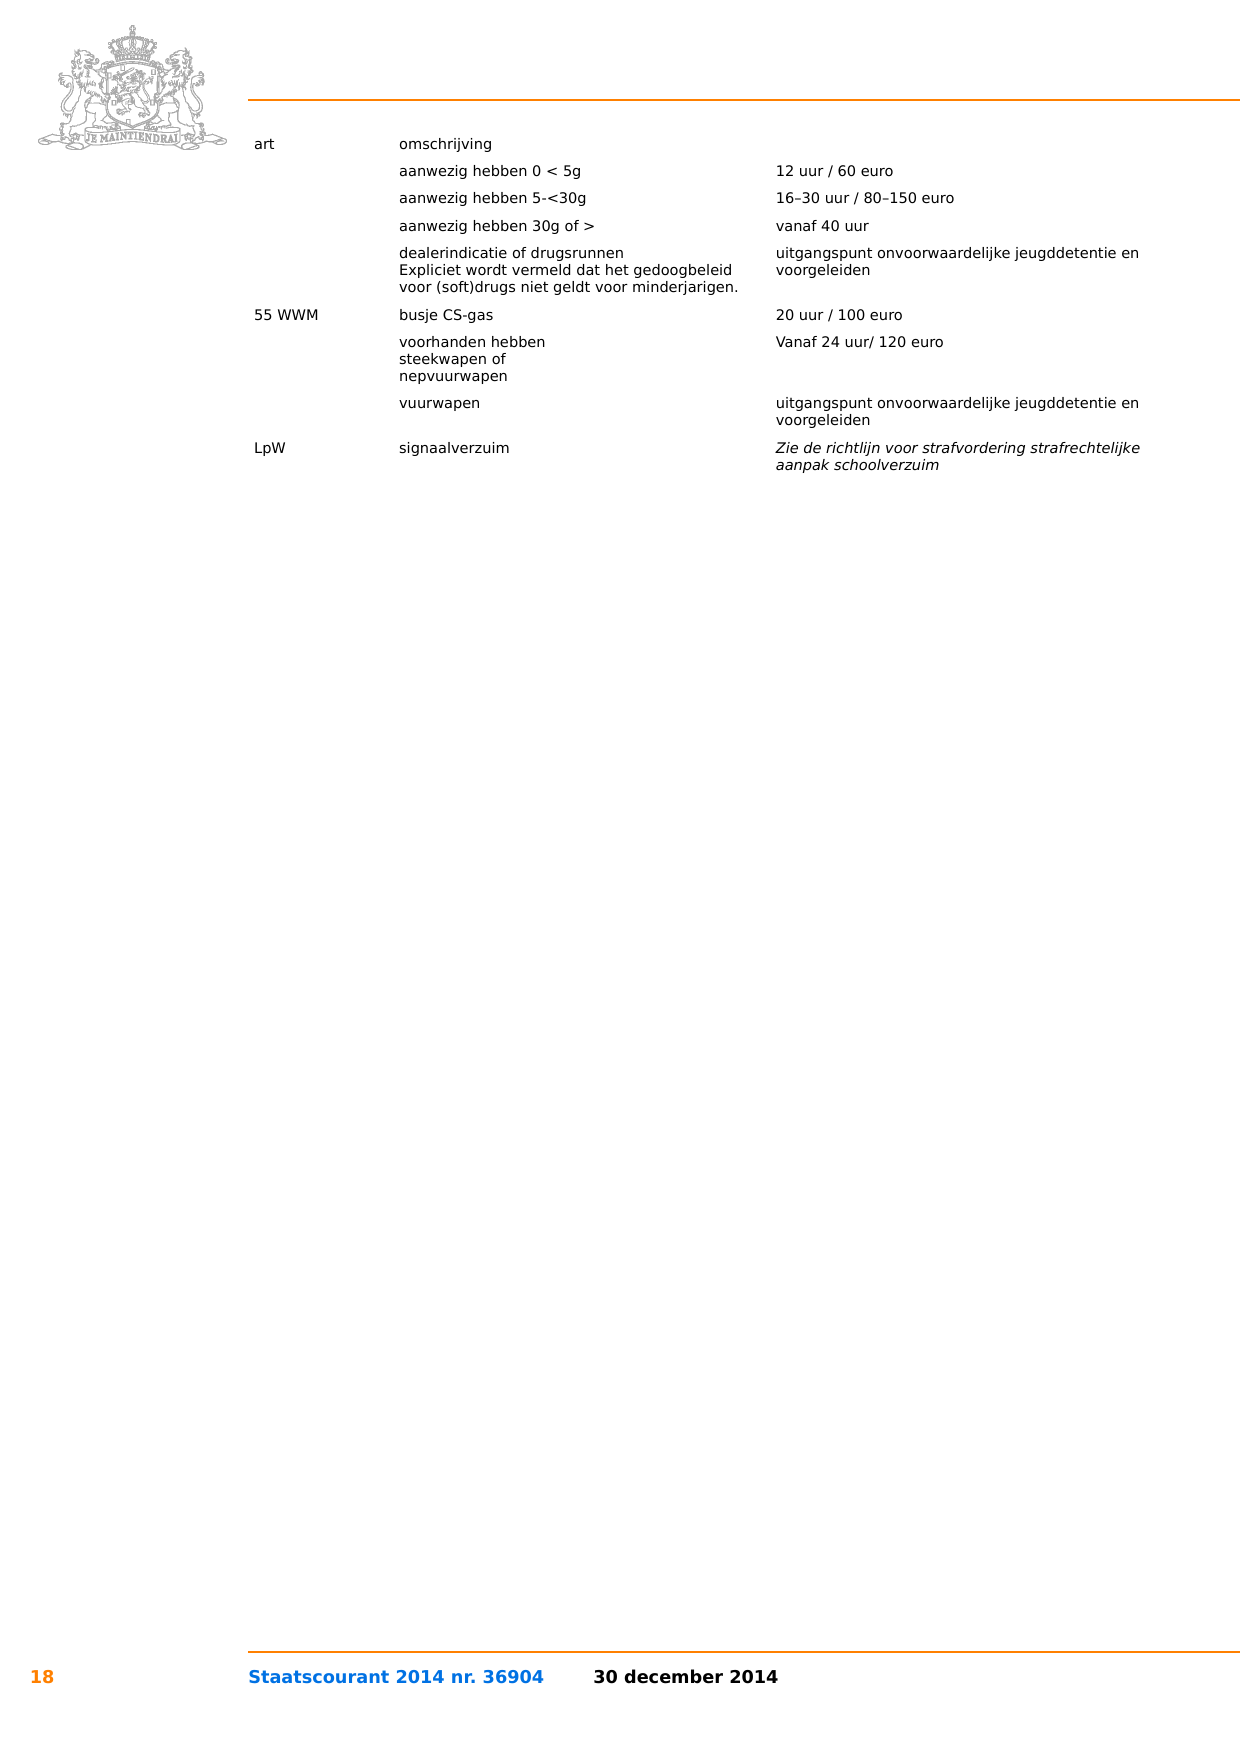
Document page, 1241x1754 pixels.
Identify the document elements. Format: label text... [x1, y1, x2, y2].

table_header omschrijving [393, 131, 769, 157]
table_cell uitgangspunt onvoorwaardelijke jeugddetentie en voorgeleiden [770, 391, 1163, 434]
table_cell aanwezig hebben 30g of > [393, 213, 769, 239]
table_cell aanwezig hebben 5-<30g [393, 186, 769, 212]
table_cell dealerindicatie of drugsrunnen Expliciet wordt vermeld dat het gedoogbeleid voor (soft)drugs niet geldt voor minderjarigen. [393, 241, 769, 301]
table_cell Vanaf 24 uur/ 120 euro [770, 329, 1163, 389]
table_cell uitgangspunt onvoorwaardelijke jeugddetentie en voorgeleiden [770, 241, 1163, 301]
table_cell vanaf 40 uur [770, 213, 1163, 239]
table_cell voorhanden hebben steekwapen of nepvuurwapen [393, 329, 769, 389]
table_cell 55 WWM [249, 302, 392, 434]
table_header art [249, 131, 392, 157]
table_cell Zie de richtlijn voor strafvordering strafrechtelijke aanpak schoolverzuim [770, 435, 1163, 478]
table_cell signaalverzuim [393, 435, 769, 478]
table_cell 16–30 uur / 80–150 euro [770, 186, 1163, 212]
table_cell 12 uur / 60 euro [770, 158, 1163, 185]
table_cell [249, 158, 392, 301]
table_cell busje CS-gas [393, 302, 769, 328]
table_cell vuurwapen [393, 391, 769, 434]
table_header [770, 131, 1163, 157]
table_cell aanwezig hebben 0 < 5g [393, 158, 769, 185]
table_cell 20 uur / 100 euro [770, 302, 1163, 328]
picture [38, 25, 227, 150]
table_cell LpW [249, 435, 392, 478]
